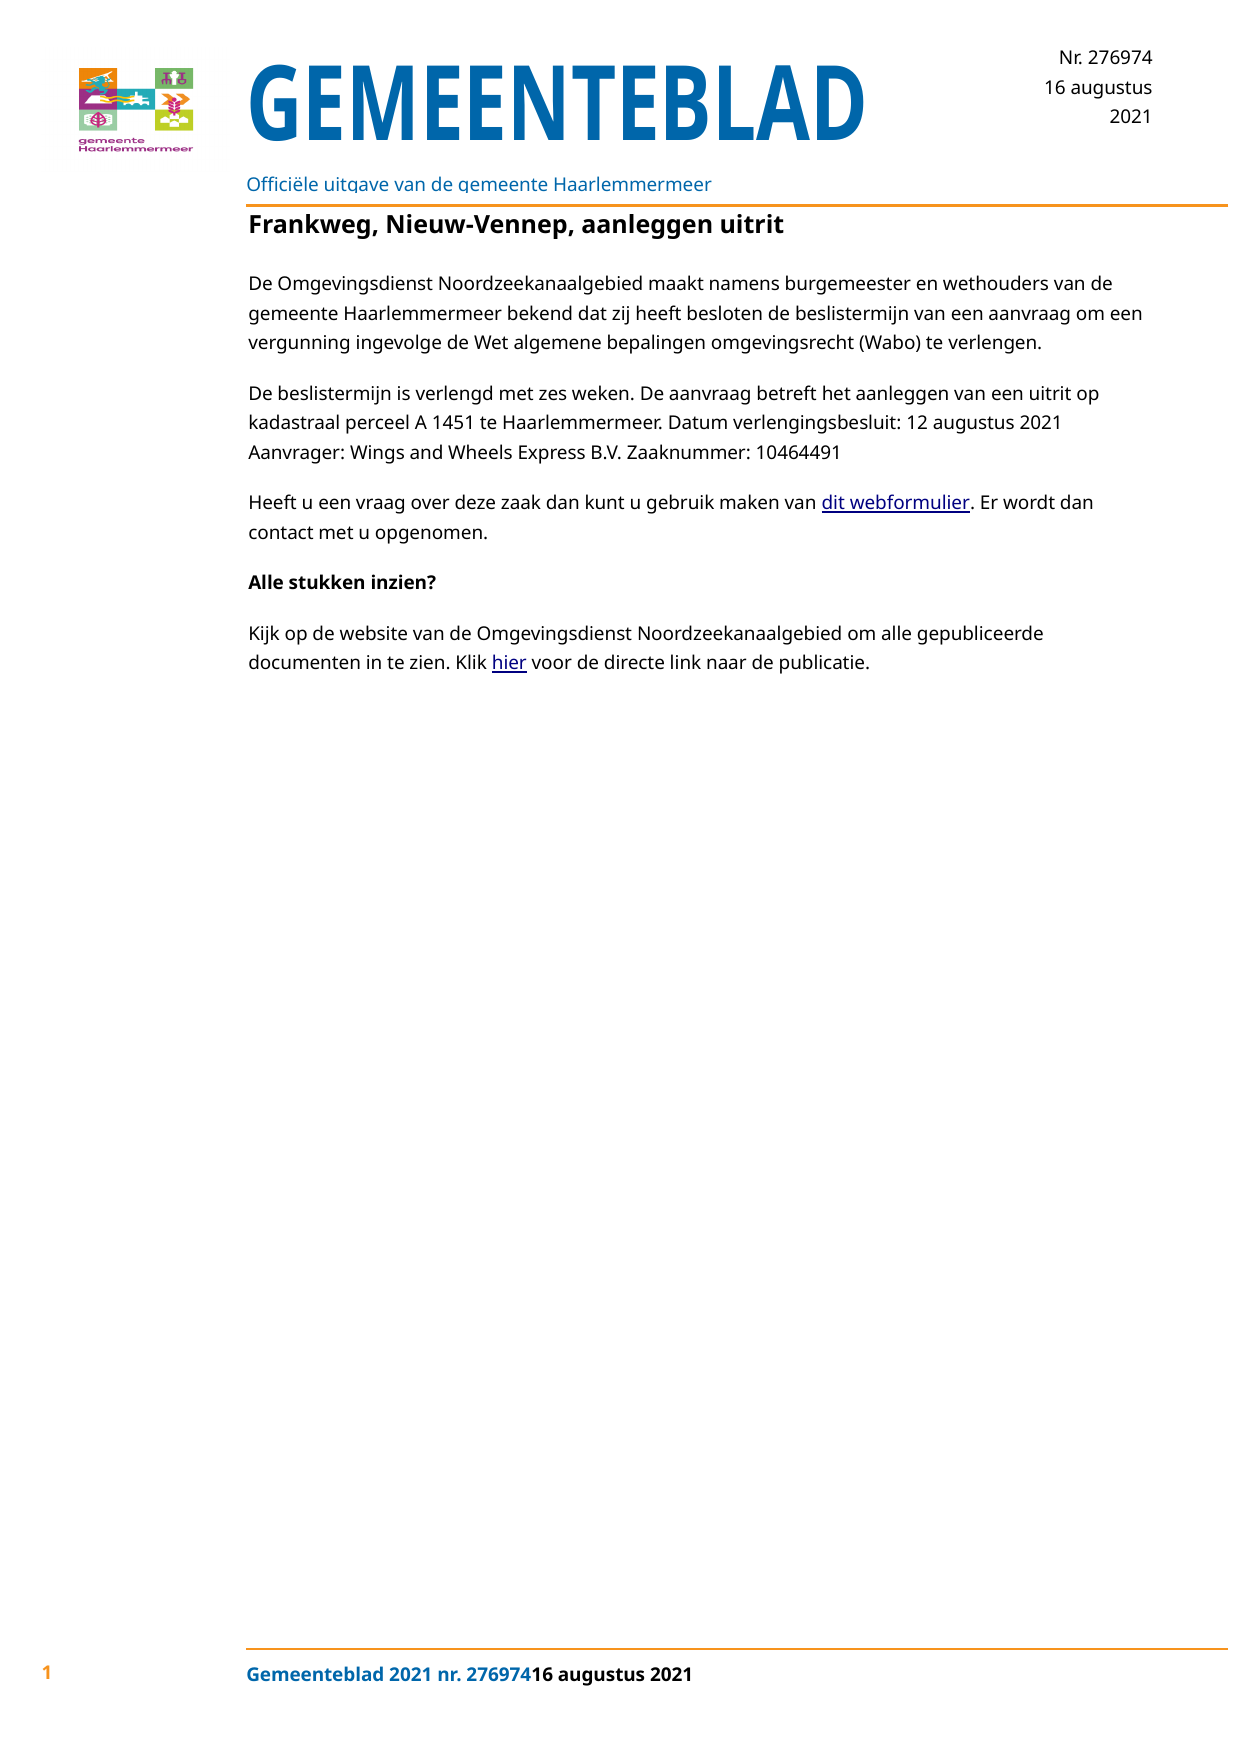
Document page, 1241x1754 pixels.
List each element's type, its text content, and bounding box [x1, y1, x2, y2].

text Frankweg, Nieuw-Vennep, aanleggen uitrit [248, 207, 1152, 241]
text Alle stukken inzien? [248, 569, 1152, 595]
text Kijk op de website van de Omgevingsdienst Noordzeekanaalgebied om alle gepubliceerde documenten in te zien. Klik hier voor de directe link naar de publicatie. [248, 620, 1152, 675]
picture [41, 47, 231, 172]
text Heeft u een vraag over deze zaak dan kunt u gebruik maken van dit webformulier. Er wordt dan contact met u opgenomen. [248, 489, 1152, 545]
text De Omgevingsdienst Noordzeekanaalgebied maakt namens burgemeester en wethouders van de gemeente Haarlemmermeer bekend dat zij heeft besloten de beslistermijn van een aanvraag om een vergunning ingevolge de Wet algemene bepalingen omgevingsrecht (Wabo) te verlengen. [248, 270, 1152, 355]
text De beslistermijn is verlengd met zes weken. De aanvraag betreft het aanleggen van een uitrit op kadastraal perceel A 1451 te Haarlemmermeer. Datum verlengingsbesluit: 12 augustus 2021 Aanvrager: Wings and Wheels Express B.V. Zaaknummer: 10464491 [248, 380, 1152, 465]
